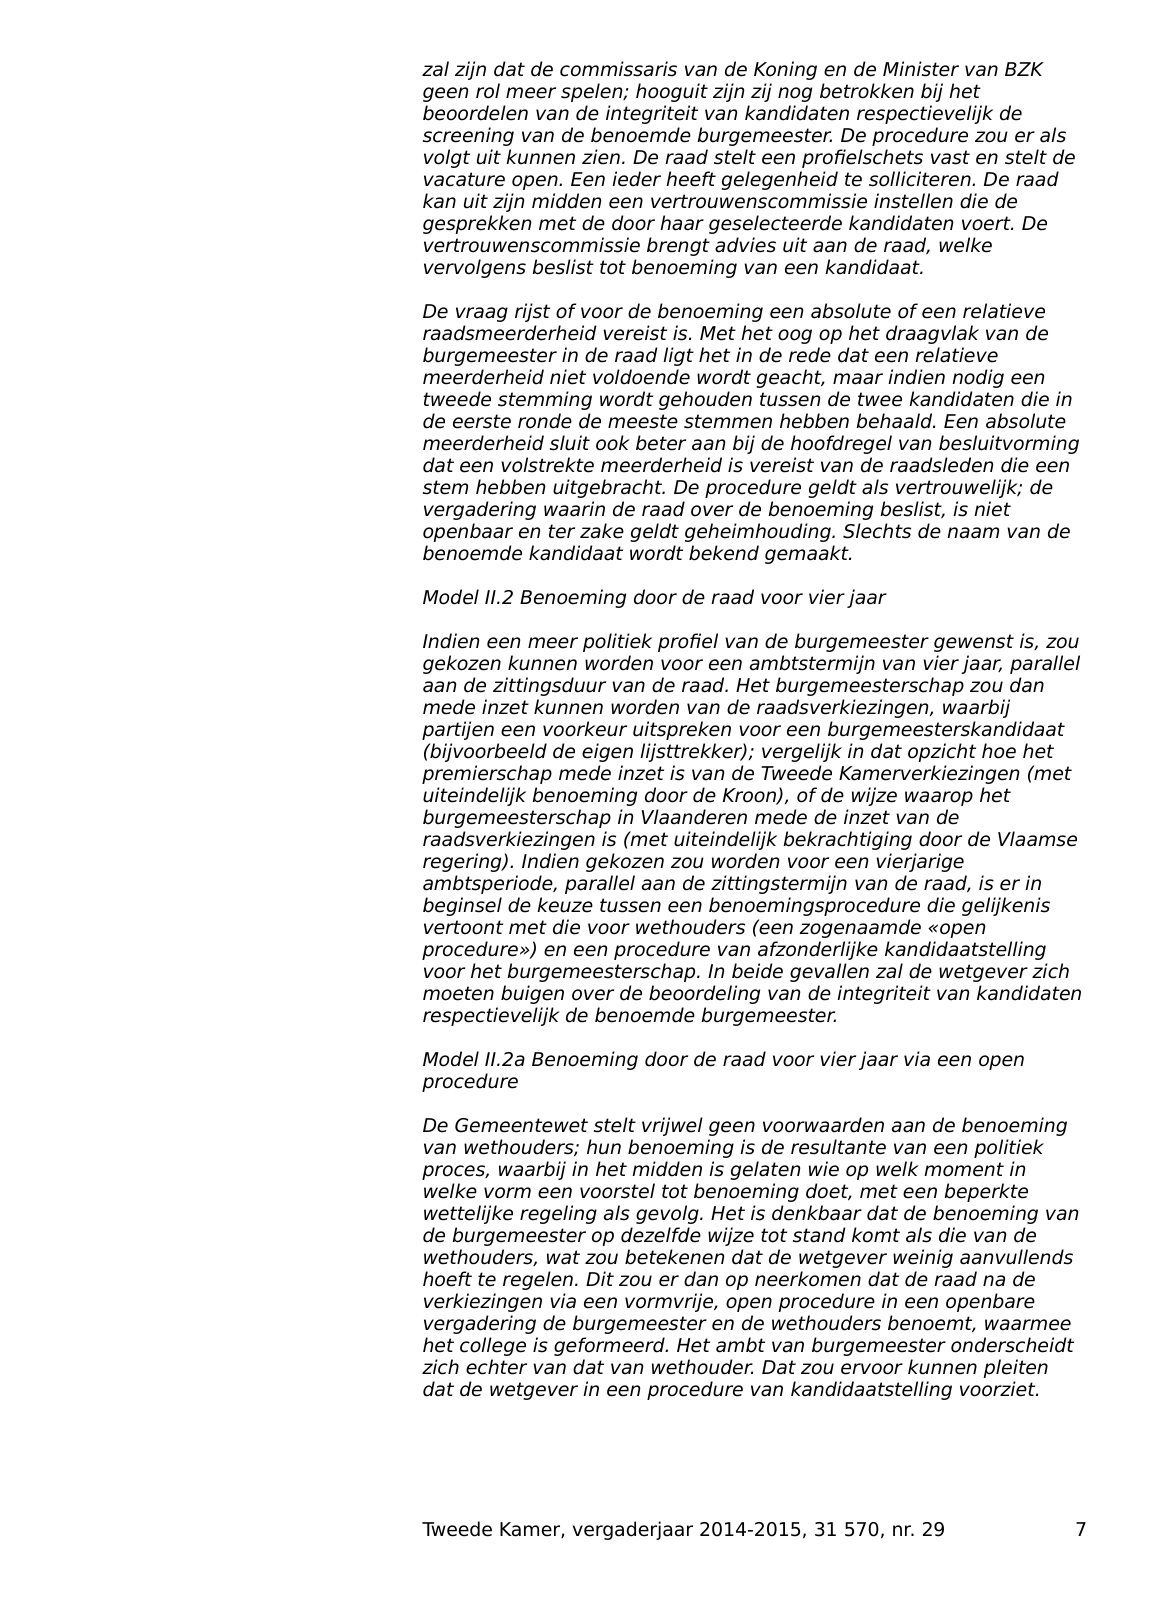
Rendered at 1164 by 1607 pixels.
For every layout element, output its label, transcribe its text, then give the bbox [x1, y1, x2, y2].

subtitle Model II.2a Benoeming door de raad voor vier jaar via een open procedure [422, 1049, 1087, 1093]
subtitle Model II.2 Benoeming door de raad voor vier jaar [422, 587, 1087, 609]
text Indien een meer politiek profiel van de burgemeester gewenst is, zou gekozen kunnen worden voor een ambtstermijn van vier jaar, parallel aan de zittingsduur van de raad. Het burgemeesterschap zou dan mede inzet kunnen worden van de raadsverkiezingen, waarbij partijen een voorkeur uitspreken voor een burgemeesterskandidaat (bijvoorbeeld de eigen lijsttrekker); vergelijk in dat opzicht hoe het premierschap mede inzet is van de Tweede Kamerverkiezingen (met uiteindelijk benoeming door de Kroon), of de wijze waarop het burgemeesterschap in Vlaanderen mede de inzet van de raadsverkiezingen is (met uiteindelijk bekrachtiging door de Vlaamse regering). Indien gekozen zou worden voor een vierjarige ambtsperiode, parallel aan de zittingstermijn van de raad, is er in beginsel de keuze tussen een benoemingsprocedure die gelijkenis vertoont met die voor wethouders (een zogenaamde «open procedure») en een procedure van afzonderlijke kandidaatstelling voor het burgemeesterschap. In beide gevallen zal de wetgever zich moeten buigen over de beoordeling van de integriteit van kandidaten respectievelijk de benoemde burgemeester. [422, 631, 1087, 1027]
text De Gemeentewet stelt vrijwel geen voorwaarden aan de benoeming van wethouders; hun benoeming is de resultante van een politiek proces, waarbij in het midden is gelaten wie op welk moment in welke vorm een voorstel tot benoeming doet, met een beperkte wettelijke regeling als gevolg. Het is denkbaar dat de benoeming van de burgemeester op dezelfde wijze tot stand komt als die van de wethouders, wat zou betekenen dat de wetgever weinig aanvullends hoeft te regelen. Dit zou er dan op neerkomen dat de raad na de verkiezingen via een vormvrije, open procedure in een openbare vergadering de burgemeester en de wethouders benoemt, waarmee het college is geformeerd. Het ambt van burgemeester onderscheidt zich echter van dat van wethouder. Dat zou ervoor kunnen pleiten dat de wetgever in een procedure van kandidaatstelling voorziet. [422, 1115, 1087, 1401]
text De vraag rijst of voor de benoeming een absolute of een relatieve raadsmeerderheid vereist is. Met het oog op het draagvlak van de burgemeester in de raad ligt het in de rede dat een relatieve meerderheid niet voldoende wordt geacht, maar indien nodig een tweede stemming wordt gehouden tussen de twee kandidaten die in de eerste ronde de meeste stemmen hebben behaald. Een absolute meerderheid sluit ook beter aan bij de hoofdregel van besluitvorming dat een volstrekte meerderheid is vereist van de raadsleden die een stem hebben uitgebracht. De procedure geldt als vertrouwelijk; de vergadering waarin de raad over de benoeming beslist, is niet openbaar en ter zake geldt geheimhouding. Slechts de naam van de benoemde kandidaat wordt bekend gemaakt. [422, 301, 1087, 565]
text zal zijn dat de commissaris van de Koning en de Minister van BZK geen rol meer spelen; hooguit zijn zij nog betrokken bij het beoordelen van de integriteit van kandidaten respectievelijk de screening van de benoemde burgemeester. De procedure zou er als volgt uit kunnen zien. De raad stelt een profielschets vast en stelt de vacature open. Een ieder heeft gelegenheid te solliciteren. De raad kan uit zijn midden een vertrouwenscommissie instellen die de gesprekken met de door haar geselecteerde kandidaten voert. De vertrouwenscommissie brengt advies uit aan de raad, welke vervolgens beslist tot benoeming van een kandidaat. [422, 59, 1087, 279]
